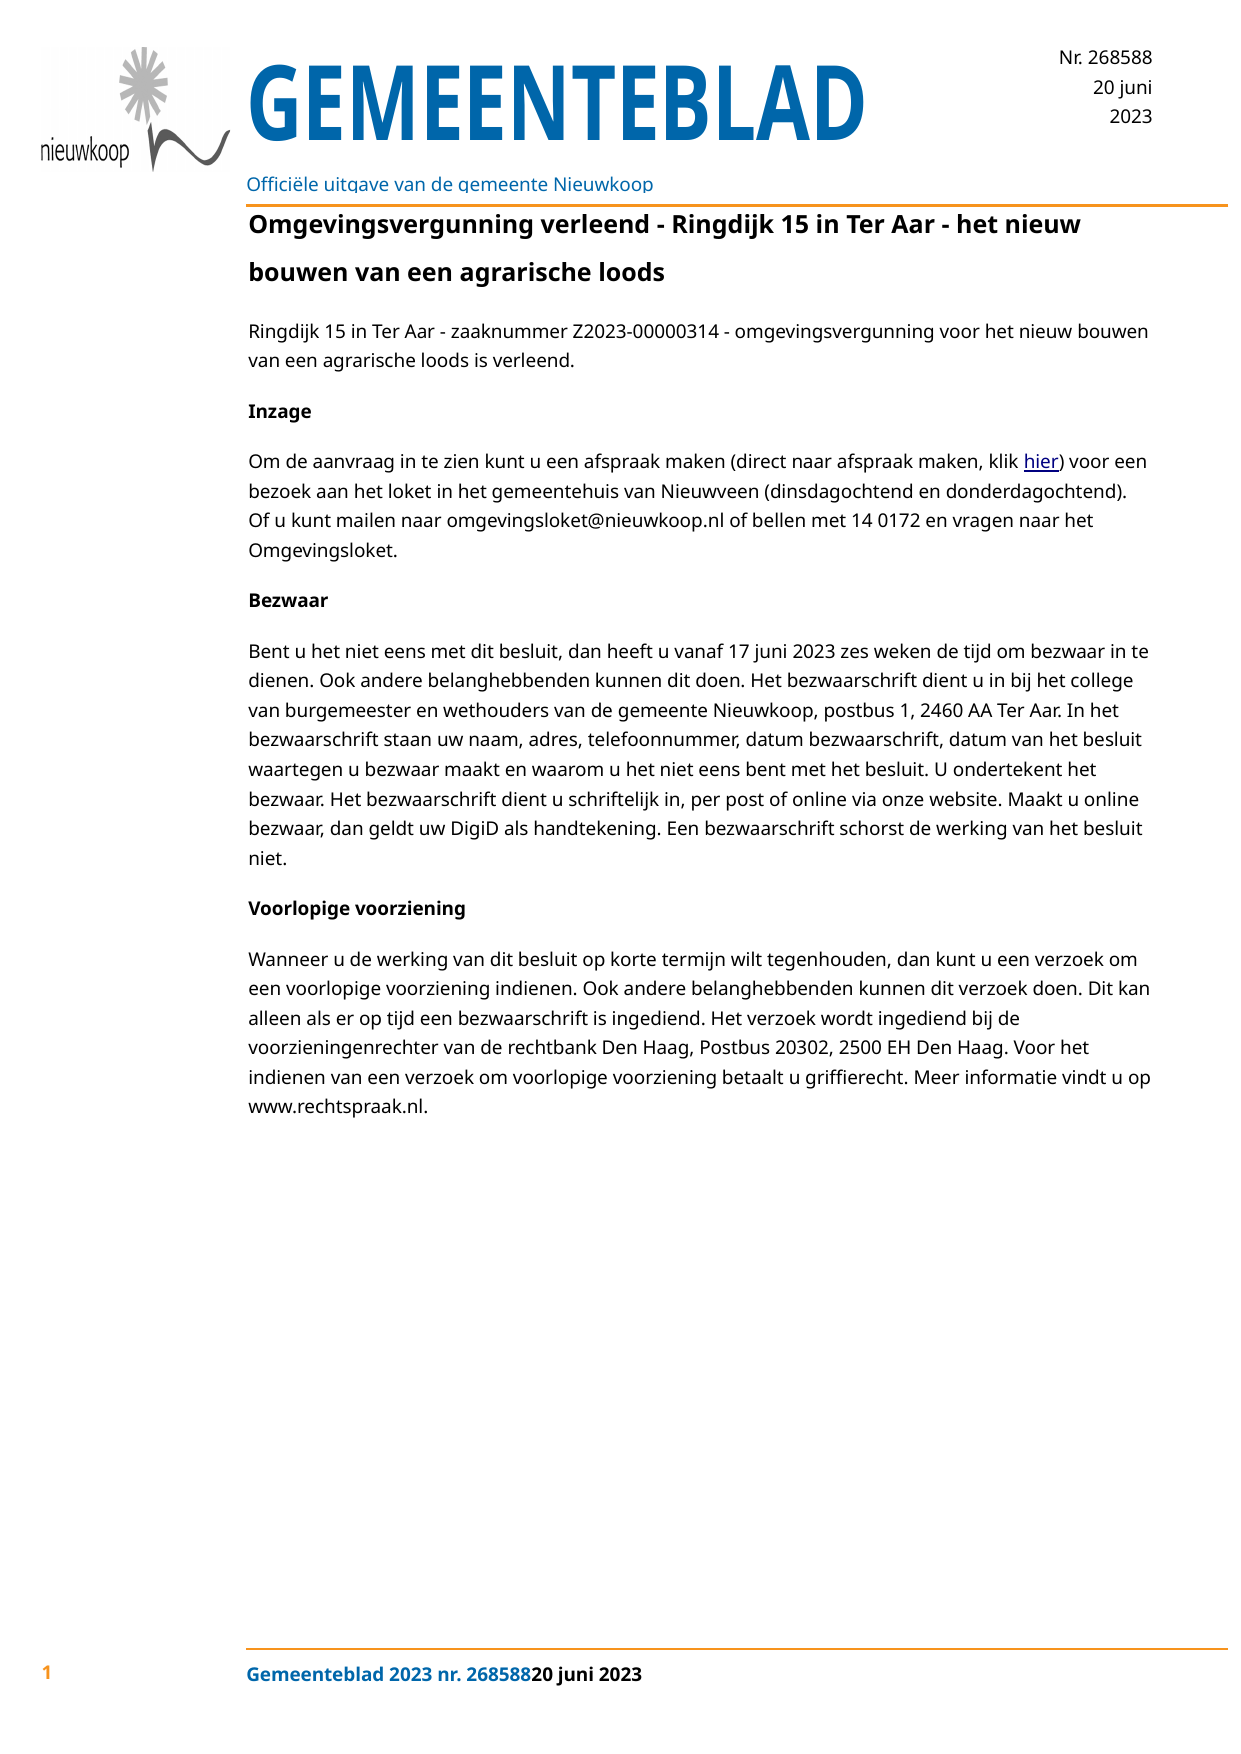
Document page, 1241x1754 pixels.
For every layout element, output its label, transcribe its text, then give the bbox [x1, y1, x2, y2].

picture [41, 47, 231, 172]
text Omgevingsvergunning verleend - Ringdijk 15 in Ter Aar - het nieuw bouwen van een agrarische loods [248, 207, 1152, 288]
text Bezwaar [248, 587, 1152, 613]
text Bent u het niet eens met dit besluit, dan heeft u vanaf 17 juni 2023 zes weken de tijd om bezwaar in te dienen. Ook andere belanghebbenden kunnen dit doen. Het bezwaarschrift dient u in bij het college van burgemeester en wethouders van de gemeente Nieuwkoop, postbus 1, 2460 AA Ter Aar. In het bezwaarschrift staan uw naam, adres, telefoonnummer, datum bezwaarschrift, datum van het besluit waartegen u bezwaar maakt en waarom u het niet eens bent met het besluit. U ondertekent het bezwaar. Het bezwaarschrift dient u schriftelijk in, per post of online via onze website. Maakt u online bezwaar, dan geldt uw DigiD als handtekening. Een bezwaarschrift schorst de werking van het besluit niet. [248, 638, 1152, 871]
text Voorlopige voorziening [248, 895, 1152, 921]
text Inzage [248, 398, 1152, 424]
text Om de aanvraag in te zien kunt u een afspraak maken (direct naar afspraak maken, klik hier) voor een bezoek aan het loket in het gemeentehuis van Nieuwveen (dinsdagochtend en donderdagochtend). Of u kunt mailen naar omgevingsloket@nieuwkoop.nl of bellen met 14 0172 en vragen naar het Omgevingsloket. [248, 448, 1152, 563]
text Ringdijk 15 in Ter Aar - zaaknummer Z2023-00000314 - omgevingsvergunning voor het nieuw bouwen van een agrarische loods is verleend. [248, 318, 1152, 373]
text Wanneer u de werking van dit besluit op korte termijn wilt tegenhouden, dan kunt u een verzoek om een voorlopige voorziening indienen. Ook andere belanghebbenden kunnen dit verzoek doen. Dit kan alleen als er op tijd een bezwaarschrift is ingediend. Het verzoek wordt ingediend bij de voorzieningenrechter van de rechtbank Den Haag, Postbus 20302, 2500 EH Den Haag. Voor het indienen van een verzoek om voorlopige voorziening betaalt u griffierecht. Meer informatie vindt u op www.rechtspraak.nl. [248, 946, 1152, 1119]
